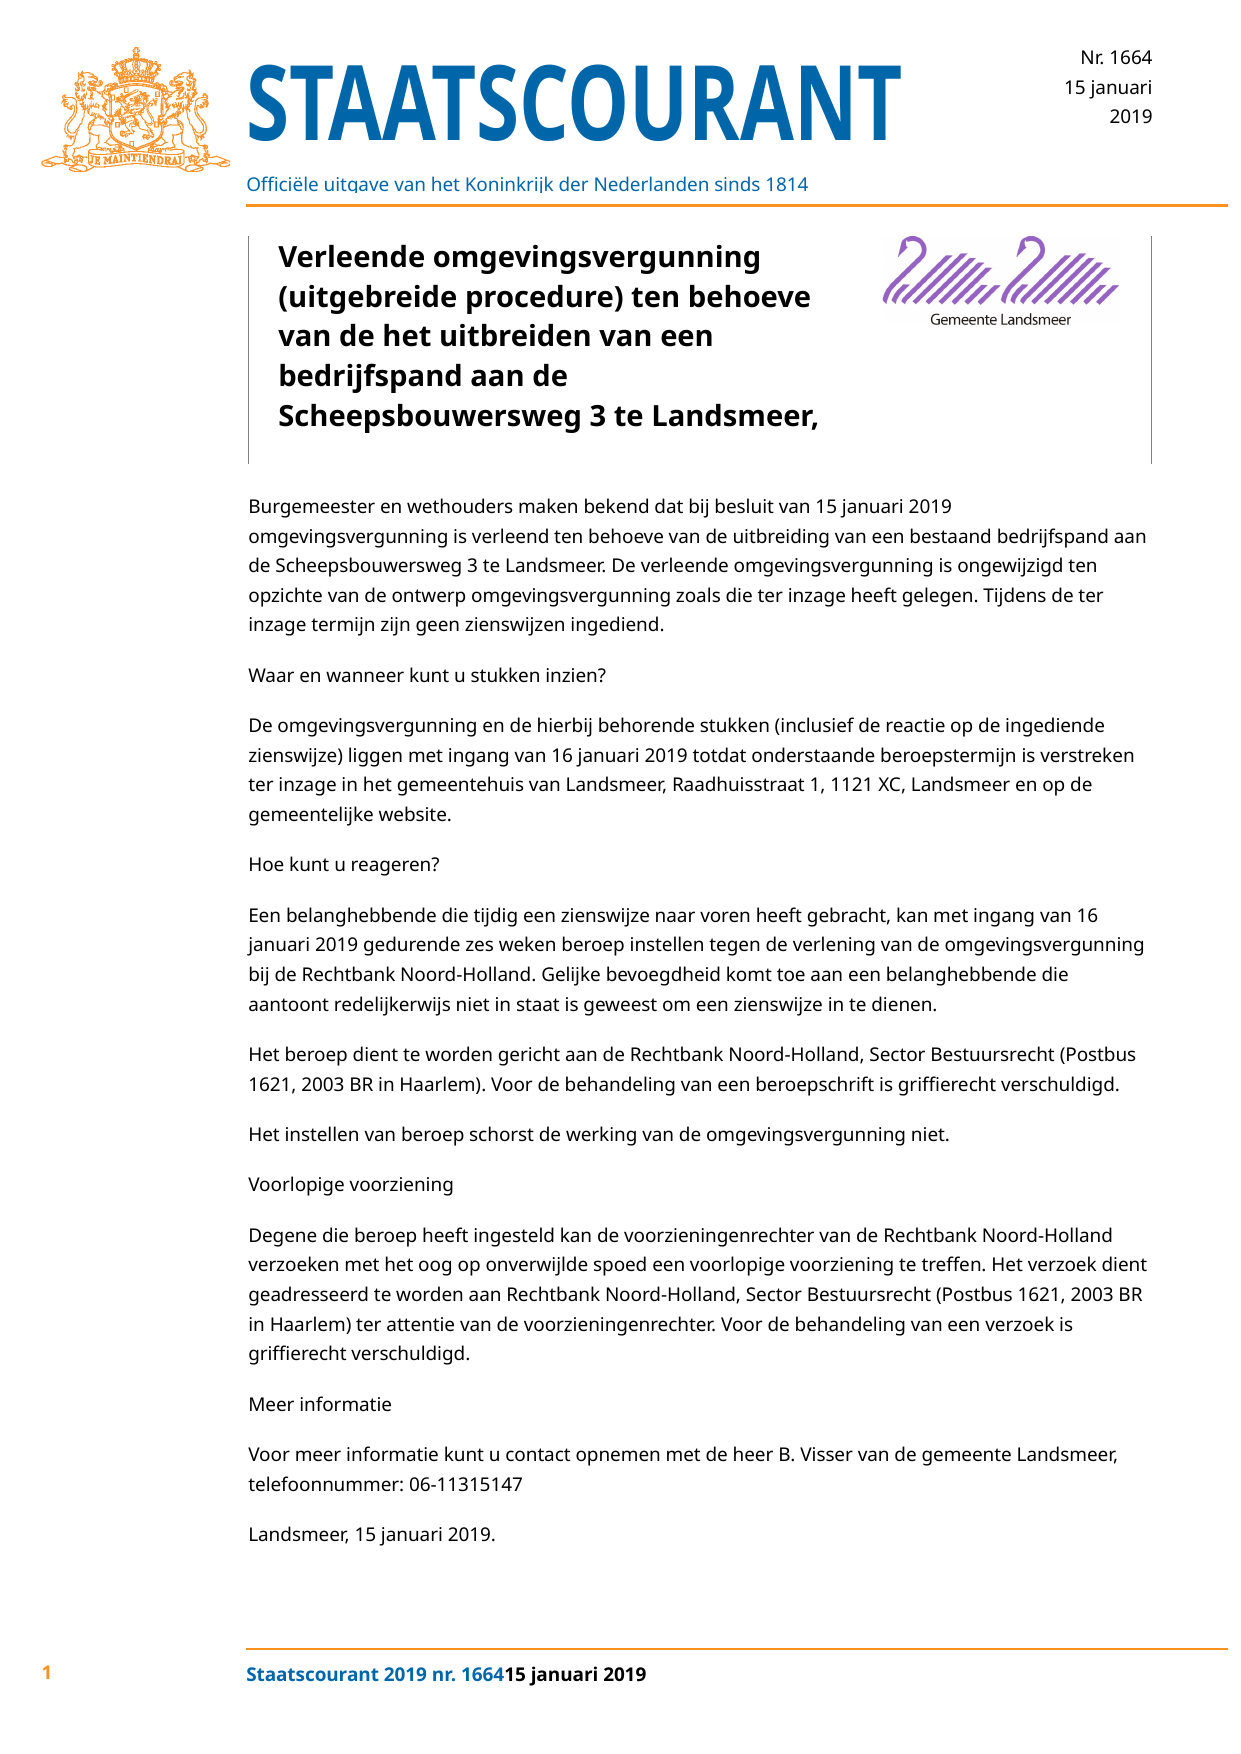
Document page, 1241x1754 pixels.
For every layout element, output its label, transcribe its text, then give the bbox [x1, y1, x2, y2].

text Degene die beroep heeft ingesteld kan de voorzieningenrechter van de Rechtbank Noord-Holland verzoeken met het oog op onverwijlde spoed een voorlopige voorziening te treffen. Het verzoek dient geadresseerd te worden aan Rechtbank Noord-Holland, Sector Bestuursrecht (Postbus 1621, 2003 BR in Haarlem) ter attentie van de voorzieningenrechter. Voor de behandeling van een verzoek is griffierecht verschuldigd. [248, 1222, 1152, 1366]
text Het beroep dient te worden gericht aan de Rechtbank Noord-Holland, Sector Bestuursrecht (Postbus 1621, 2003 BR in Haarlem). Voor de behandeling van een beroepschrift is griffierecht verschuldigd. [248, 1041, 1152, 1097]
text Waar en wanneer kunt u stukken inzien? [248, 662, 1152, 688]
table_header Verleende omgevingsvergunning (uitgebreide procedure) ten behoeve van de het uitbreiden van een bedrijfspand aan de Scheepsbouwersweg 3 te Landsmeer, [249, 236, 850, 464]
text Een belanghebbende die tijdig een zienswijze naar voren heeft gebracht, kan met ingang van 16 januari 2019 gedurende zes weken beroep instellen tegen de verlening van de omgevingsvergunning bij de Rechtbank Noord-Holland. Gelijke bevoegdheid komt toe aan een belanghebbende die aantoont redelijkerwijs niet in staat is geweest om een zienswijze in te dienen. [248, 902, 1152, 1017]
text De omgevingsvergunning en de hierbij behorende stukken (inclusief de reactie op de ingediende zienswijze) liggen met ingang van 16 januari 2019 totdat onderstaande beroepstermijn is verstreken ter inzage in het gemeentehuis van Landsmeer, Raadhuisstraat 1, 1121 XC, Landsmeer en op de gemeentelijke website. [248, 712, 1152, 827]
picture [882, 236, 1119, 325]
text Voor meer informatie kunt u contact opnemen met de heer B. Visser van de gemeente Landsmeer, telefoonnummer: 06-11315147 [248, 1441, 1152, 1497]
text Landsmeer, 15 januari 2019. [248, 1521, 1152, 1547]
text Burgemeester en wethouders maken bekend dat bij besluit van 15 januari 2019 omgevingsvergunning is verleend ten behoeve van de uitbreiding van een bestaand bedrijfspand aan de Scheepsbouwersweg 3 te Landsmeer. De verleende omgevingsvergunning is ongewijzigd ten opzichte van de ontwerp omgevingsvergunning zoals die ter inzage heeft gelegen. Tijdens de ter inzage termijn zijn geen zienswijzen ingediend. [248, 493, 1152, 637]
text Meer informatie [248, 1391, 1152, 1417]
table_header [850, 236, 1151, 464]
picture [41, 47, 231, 172]
text Voorlopige voorziening [248, 1172, 1152, 1197]
text Het instellen van beroep schorst de werking van de omgevingsvergunning niet. [248, 1121, 1152, 1147]
text Hoe kunt u reageren? [248, 852, 1152, 877]
